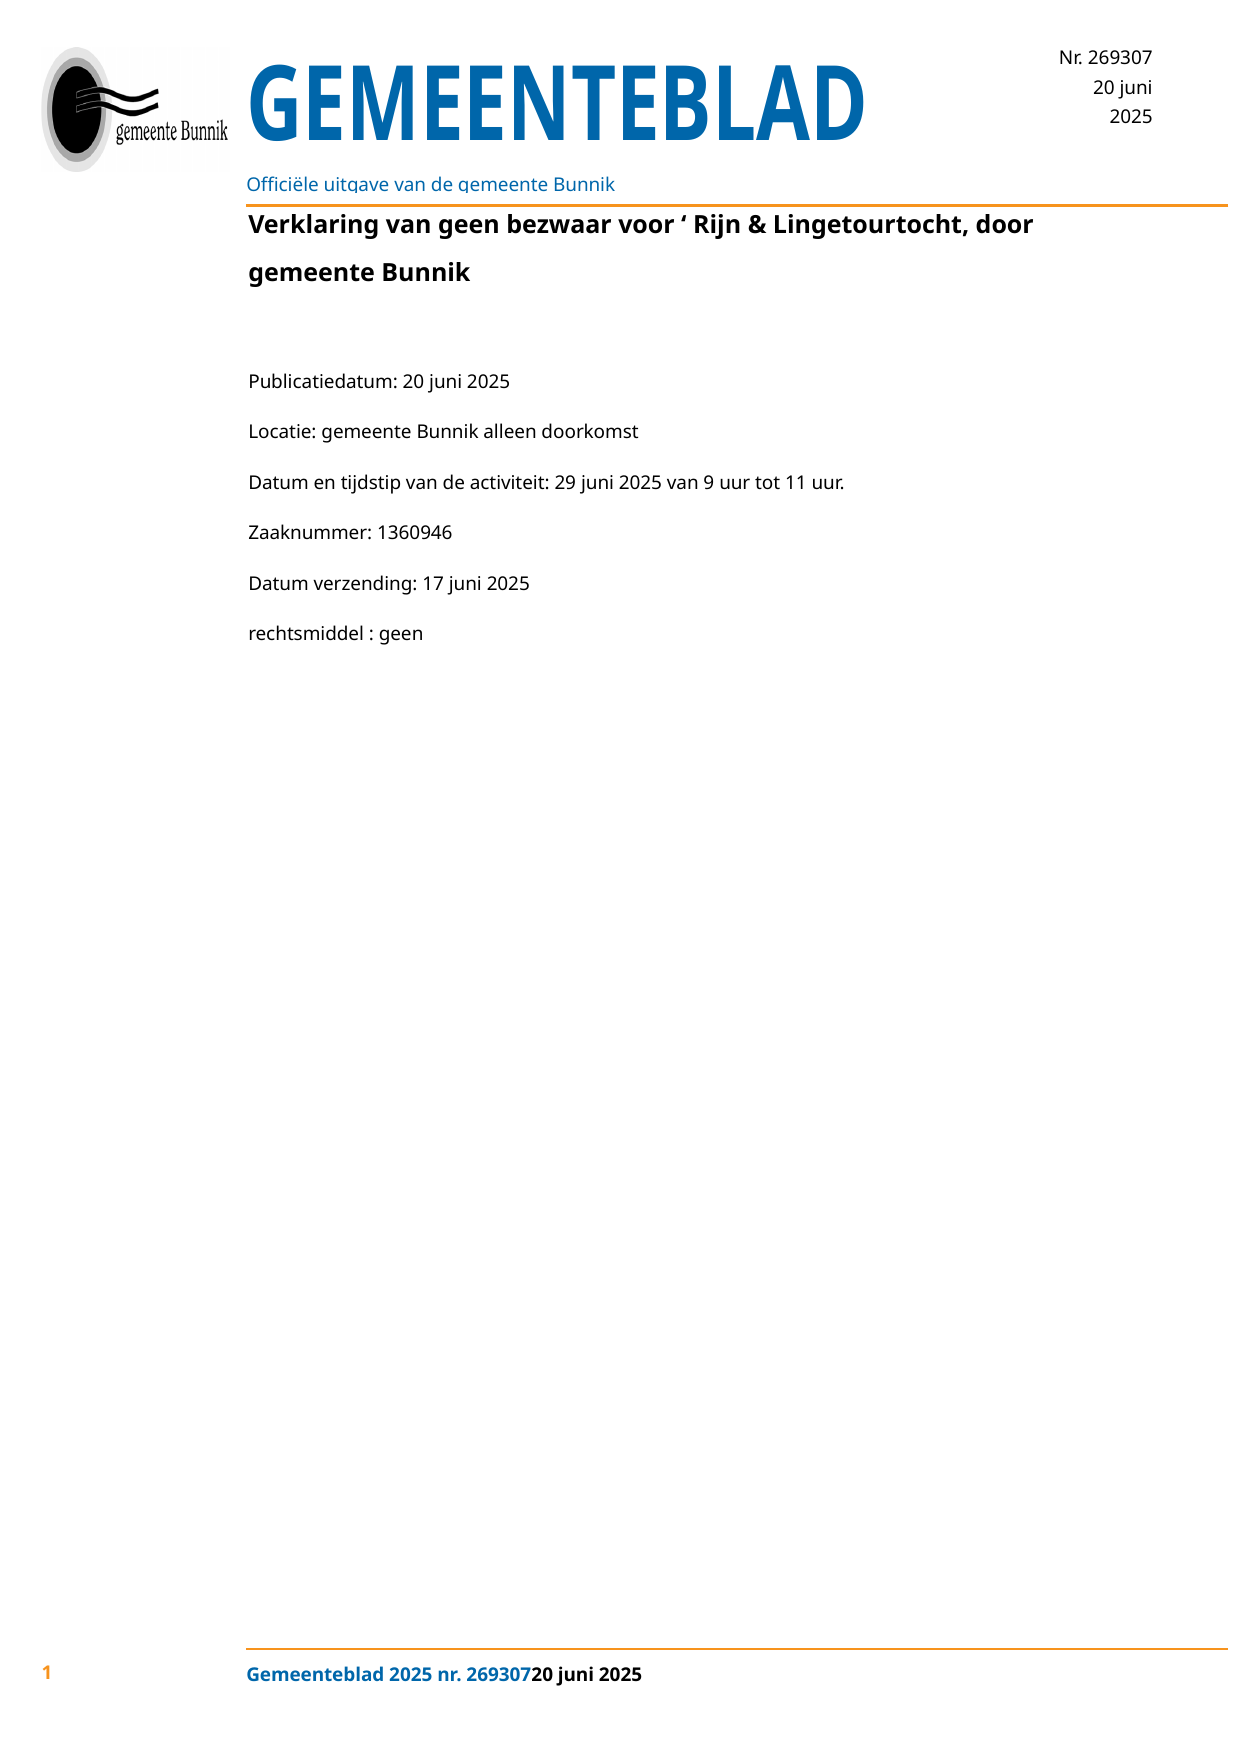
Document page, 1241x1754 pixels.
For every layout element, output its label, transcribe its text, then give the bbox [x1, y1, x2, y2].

text Datum en tijdstip van de activiteit: 29 juni 2025 van 9 uur tot 11 uur. [248, 469, 1152, 495]
text Publicatiedatum: 20 juni 2025 [248, 368, 1152, 394]
text Datum verzending: 17 juni 2025 [248, 570, 1152, 596]
text rechtsmiddel : geen [248, 620, 1152, 646]
text Verklaring van geen bezwaar voor ‘ Rijn & Lingetourtocht, door gemeente Bunnik [248, 207, 1152, 288]
text Locatie: gemeente Bunnik alleen doorkomst [248, 419, 1152, 444]
picture [41, 47, 231, 172]
text Zaaknummer: 1360946 [248, 519, 1152, 545]
